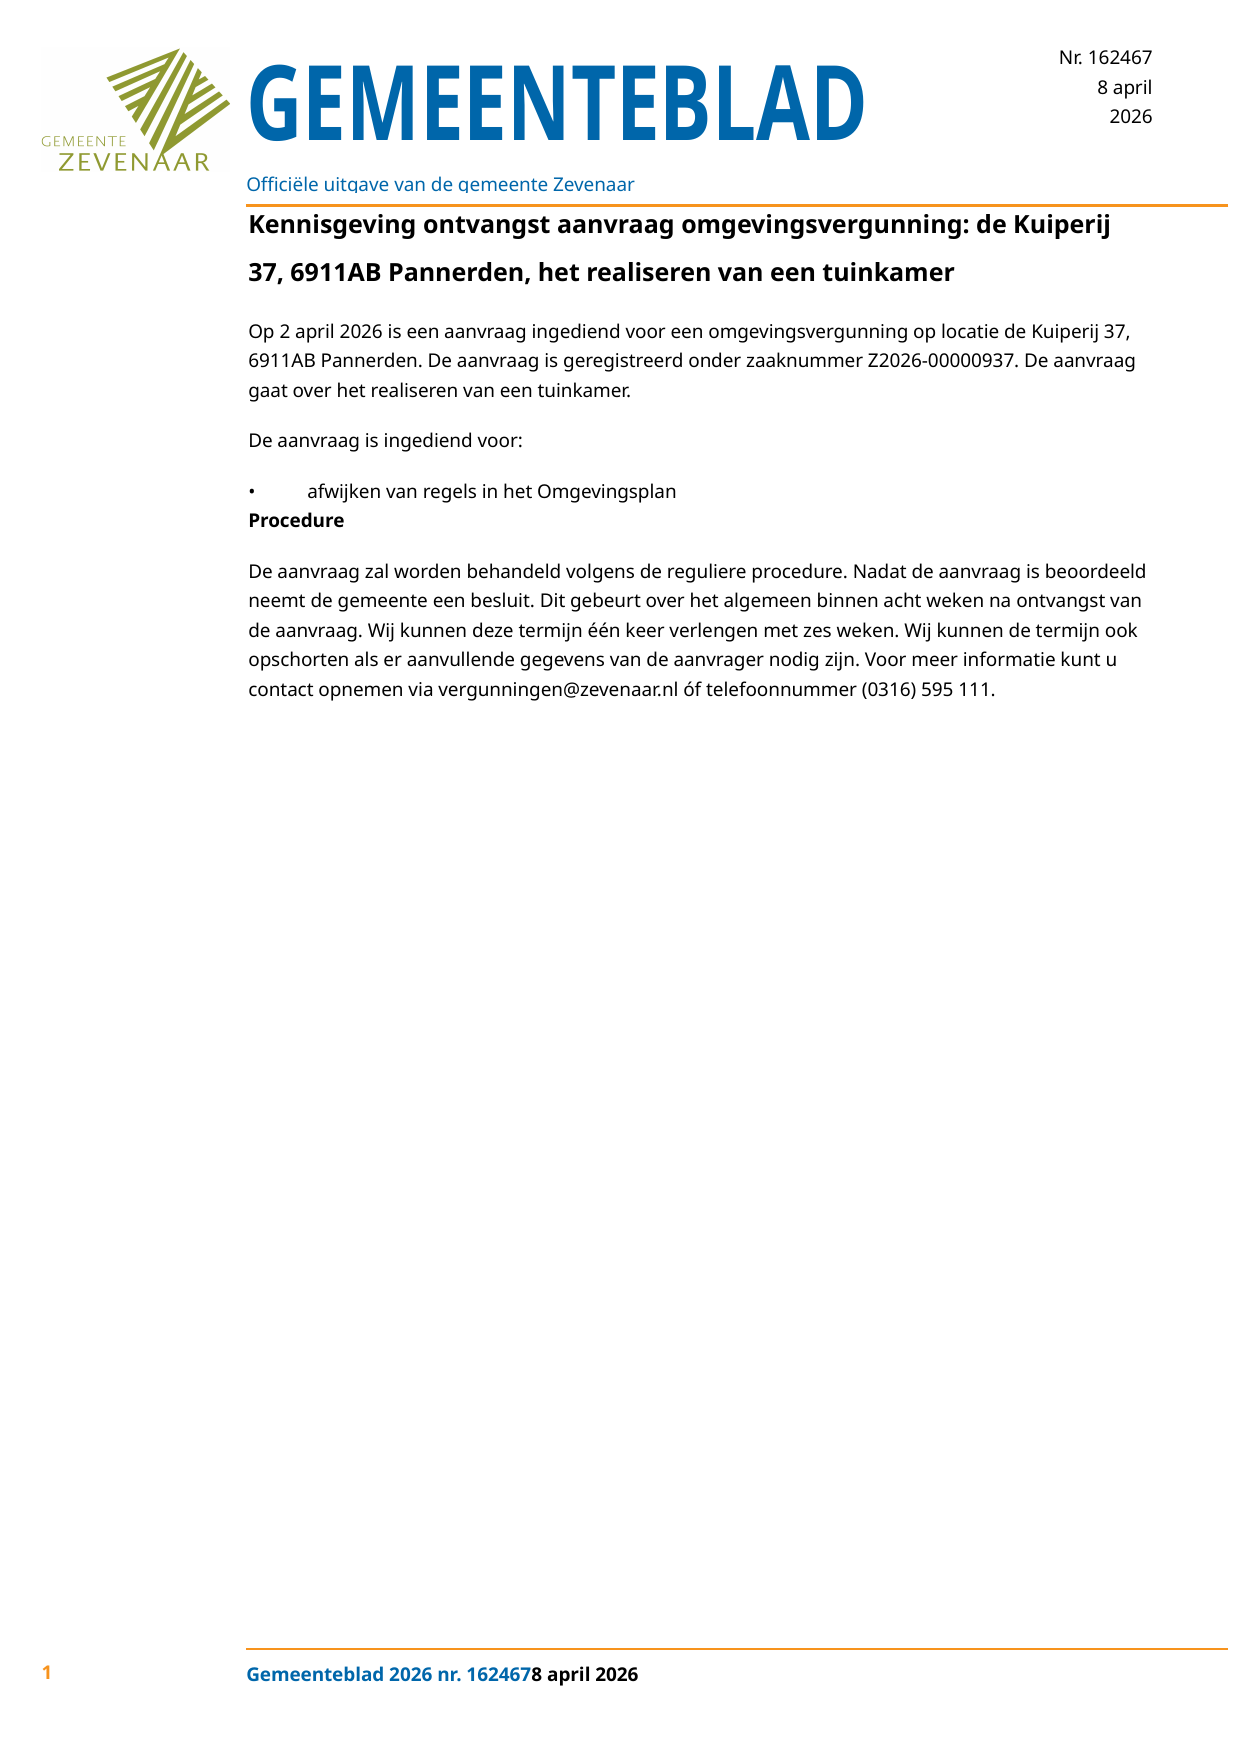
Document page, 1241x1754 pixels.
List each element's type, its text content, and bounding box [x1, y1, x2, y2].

text De aanvraag is ingediend voor: [248, 427, 1152, 453]
text Kennisgeving ontvangst aanvraag omgevingsvergunning: de Kuiperij 37, 6911AB Pannerden, het realiseren van een tuinkamer [248, 207, 1152, 288]
list afwijken van regels in het Omgevingsplan [248, 478, 1152, 504]
text De aanvraag zal worden behandeld volgens de reguliere procedure. Nadat de aanvraag is beoordeeld neemt de gemeente een besluit. Dit gebeurt over het algemeen binnen acht weken na ontvangst van de aanvraag. Wij kunnen deze termijn één keer verlengen met zes weken. Wij kunnen de termijn ook opschorten als er aanvullende gegevens van de aanvrager nodig zijn. Voor meer informatie kunt u contact opnemen via vergunningen@zevenaar.nl óf telefoonnummer (0316) 595 111. [248, 558, 1152, 702]
text Op 2 april 2026 is een aanvraag ingediend voor een omgevingsvergunning op locatie de Kuiperij 37, 6911AB Pannerden. De aanvraag is geregistreerd onder zaaknummer Z2026-00000937. De aanvraag gaat over het realiseren van een tuinkamer. [248, 318, 1152, 403]
picture [41, 47, 231, 172]
text Procedure [248, 507, 1152, 533]
